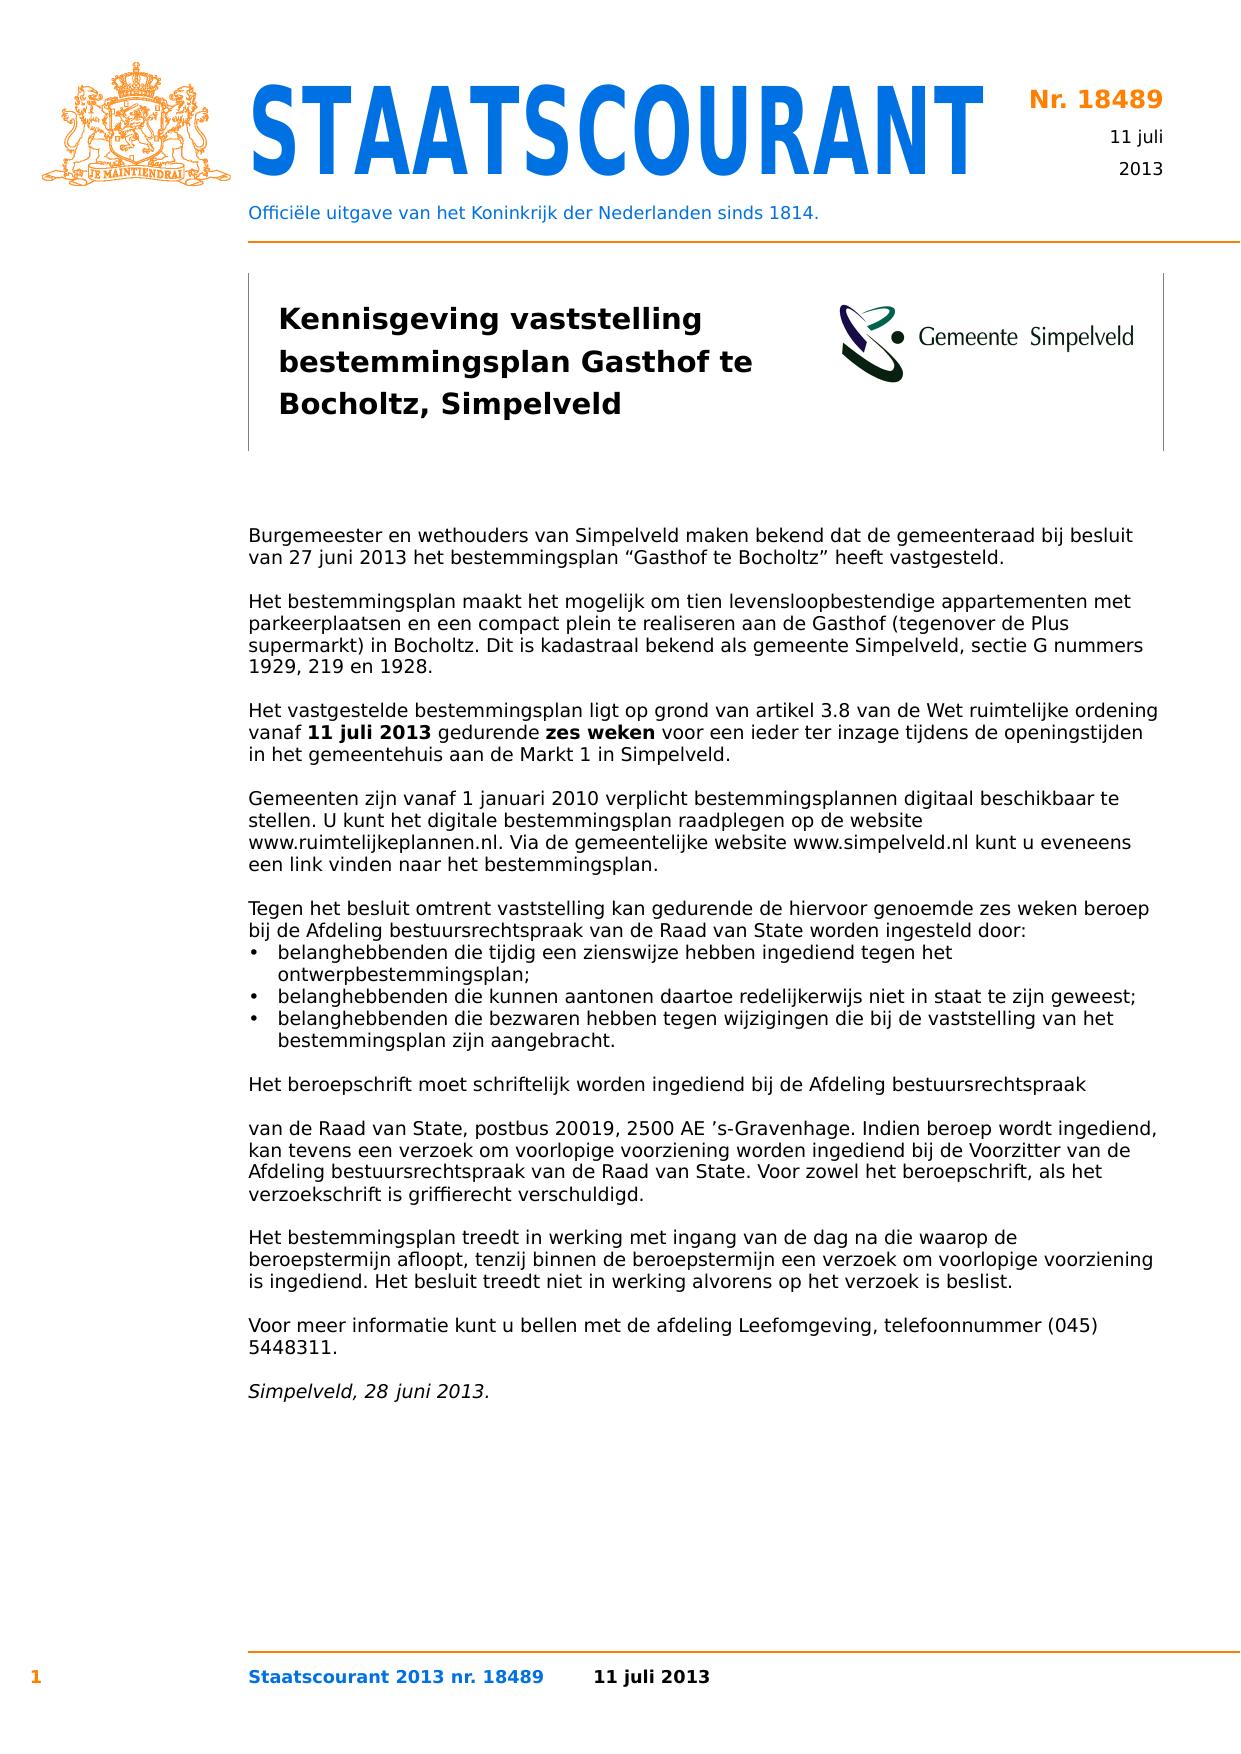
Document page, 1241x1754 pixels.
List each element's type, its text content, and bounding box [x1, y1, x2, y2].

text Het bestemmingsplan maakt het mogelijk om tien levensloopbestendige appartementen met parkeerplaatsen en een compact plein te realiseren aan de Gasthof (tegenover de Plus supermarkt) in Bocholtz. Dit is kadastraal bekend als gemeente Simpelveld, sectie G nummers 1929, 219 en 1928. [248, 591, 1163, 678]
picture [41, 62, 231, 186]
table_cell 11 juli [998, 121, 1240, 153]
text Voor meer informatie kunt u bellen met de afdeling Leefomgeving, telefoonnummer (045) 5448311. [248, 1315, 1163, 1359]
text Gemeenten zijn vanaf 1 januari 2010 verplicht bestemmingsplannen digitaal beschikbaar te stellen. U kunt het digitale bestemmingsplan raadplegen op de website www.ruimtelijkeplannen.nl. Via de gemeentelijke website www.simpelveld.nl kunt u eveneens een link vinden naar het bestemmingsplan. [248, 788, 1163, 876]
table_cell 2013 [998, 153, 1240, 203]
picture [838, 302, 1134, 386]
text • belanghebbenden die bezwaren hebben tegen wijzigingen die bij de vaststelling van het bestemmingsplan zijn aangebracht. [248, 1008, 1163, 1052]
text Het bestemmingsplan treedt in werking met ingang van de dag na die waarop de beroepstermijn afloopt, tenzij binnen de beroepstermijn een verzoek om voorlopige voorziening is ingediend. Het besluit treedt niet in werking alvorens op het verzoek is beslist. [248, 1227, 1163, 1293]
text van de Raad van State, postbus 20019, 2500 AE ’s-Gravenhage. Indien beroep wordt ingediend, kan tevens een verzoek om voorlopige voorziening worden ingediend bij de Voorzitter van de Afdeling bestuursrechtspraak van de Raad van State. Voor zowel het beroepschrift, als het verzoekschrift is griffierecht verschuldigd. [248, 1117, 1163, 1205]
text Het beroepschrift moet schriftelijk worden ingediend bij de Afdeling bestuursrechtspraak [248, 1074, 1163, 1096]
table_header [25, 62, 248, 241]
text Tegen het besluit omtrent vaststelling kan gedurende de hiervoor genoemde zes weken beroep bij de Afdeling bestuursrechtspraak van de Raad van State worden ingesteld door: [248, 898, 1163, 942]
subtitle Kennisgeving vaststelling bestemmingsplan Gasthof te Bocholtz, Simpelveld [249, 273, 1163, 451]
text Simpelveld, 28 juni 2013. [248, 1381, 1163, 1403]
text • belanghebbenden die tijdig een zienswijze hebben ingediend tegen het ontwerpbestemmingsplan; [248, 942, 1163, 986]
table_header Nr. 18489 [998, 62, 1240, 121]
table_header STAATSCOURANT [248, 62, 998, 203]
table_cell Officiële uitgave van het Koninkrijk der Nederlanden sinds 1814. [248, 203, 1240, 241]
text • belanghebbenden die kunnen aantonen daartoe redelijkerwijs niet in staat te zijn geweest; [248, 986, 1163, 1008]
text Burgemeester en wethouders van Simpelveld maken bekend dat de gemeenteraad bij besluit van 27 juni 2013 het bestemmingsplan “Gasthof te Bocholtz” heeft vastgesteld. [248, 525, 1163, 569]
text Het vastgestelde bestemmingsplan ligt op grond van artikel 3.8 van de Wet ruimtelijke ordening vanaf 11 juli 2013 gedurende zes weken voor een ieder ter inzage tijdens de openingstijden in het gemeentehuis aan de Markt 1 in Simpelveld. [248, 700, 1163, 766]
